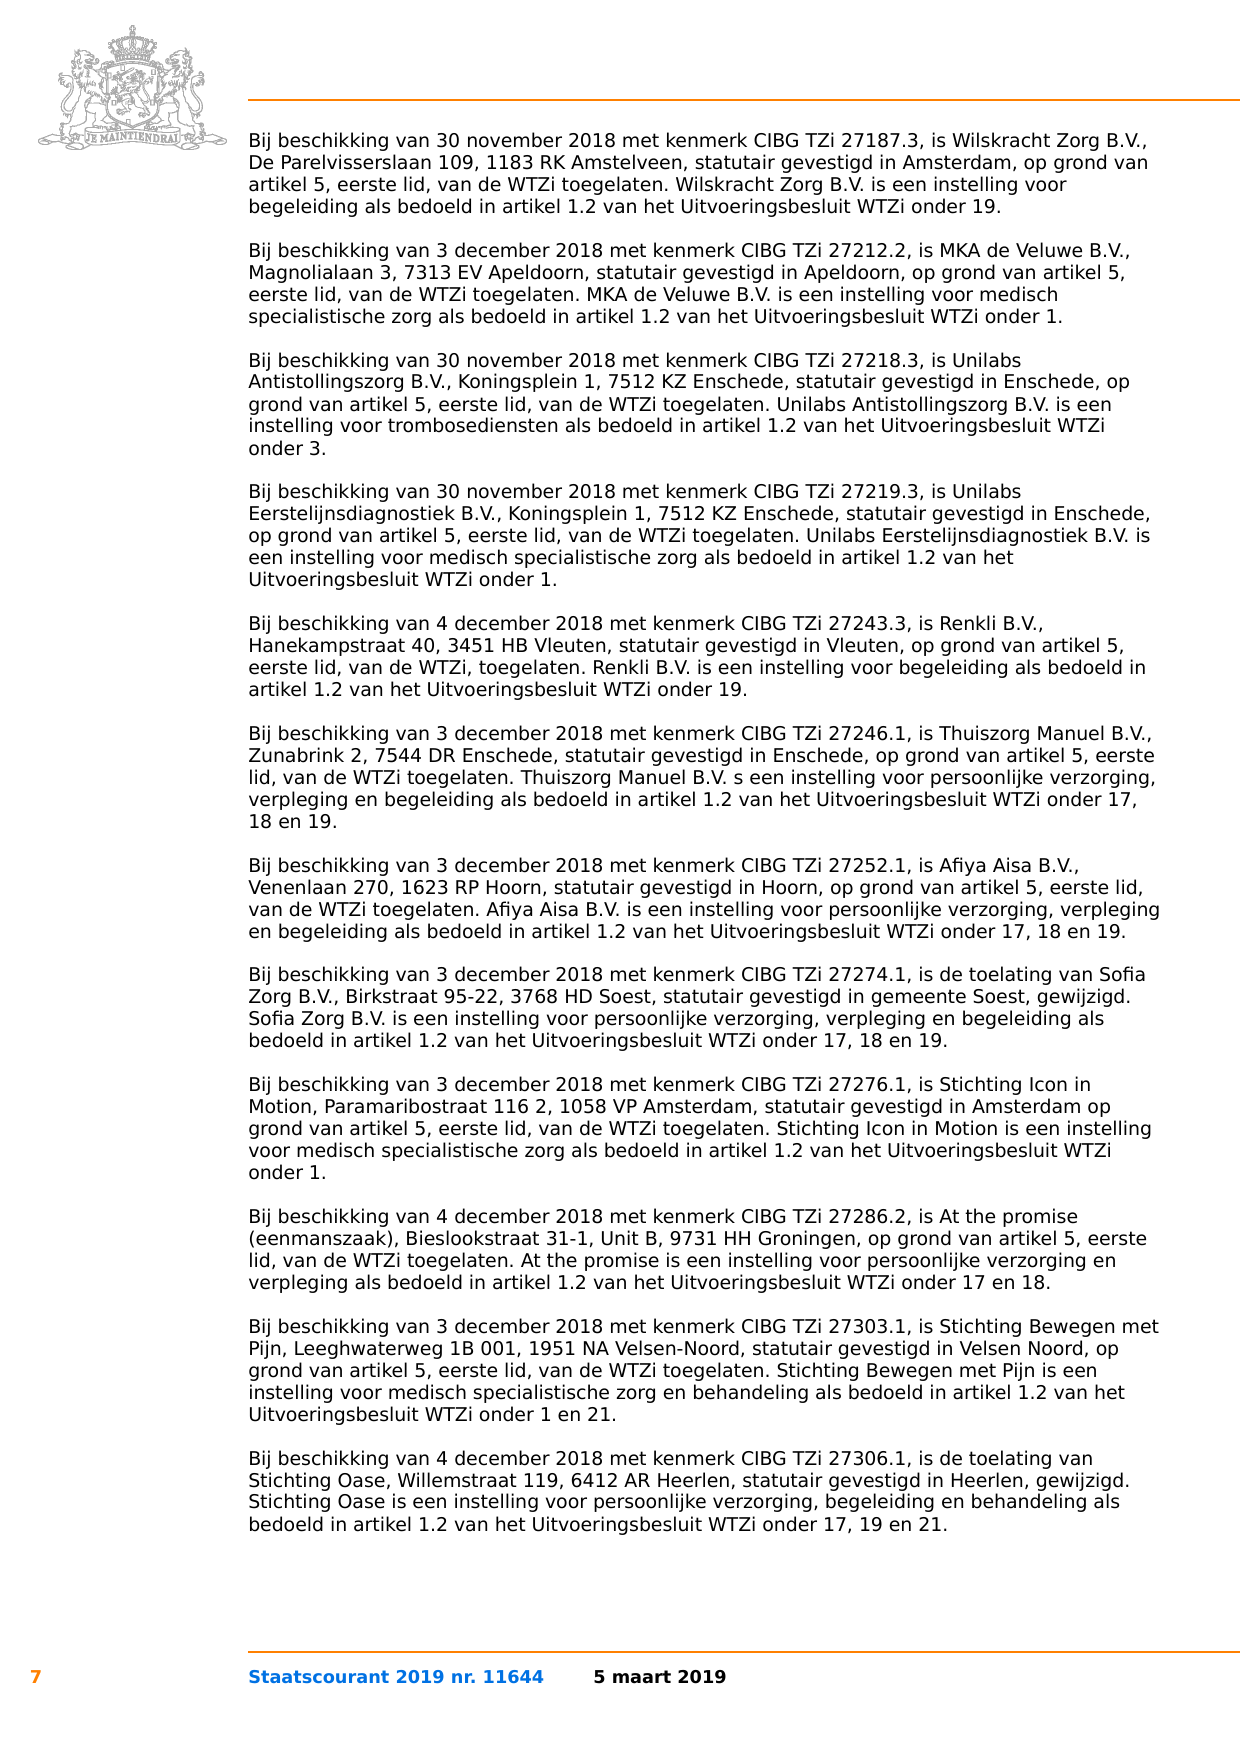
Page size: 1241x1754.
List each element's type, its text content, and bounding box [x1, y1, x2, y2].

text Bij beschikking van 4 december 2018 met kenmerk CIBG TZi 27243.3, is Renkli B.V., Hanekampstraat 40, 3451 HB Vleuten, statutair gevestigd in Vleuten, op grond van artikel 5, eerste lid, van de WTZi, toegelaten. Renkli B.V. is een instelling voor begeleiding als bedoeld in artikel 1.2 van het Uitvoeringsbesluit WTZi onder 19. [248, 613, 1163, 701]
text Bij beschikking van 30 november 2018 met kenmerk CIBG TZi 27187.3, is Wilskracht Zorg B.V., De Parelvisserslaan 109, 1183 RK Amstelveen, statutair gevestigd in Amsterdam, op grond van artikel 5, eerste lid, van de WTZi toegelaten. Wilskracht Zorg B.V. is een instelling voor begeleiding als bedoeld in artikel 1.2 van het Uitvoeringsbesluit WTZi onder 19. [248, 130, 1163, 218]
text Bij beschikking van 4 december 2018 met kenmerk CIBG TZi 27306.1, is de toelating van Stichting Oase, Willemstraat 119, 6412 AR Heerlen, statutair gevestigd in Heerlen, gewijzigd. Stichting Oase is een instelling voor persoonlijke verzorging, begeleiding en behandeling als bedoeld in artikel 1.2 van het Uitvoeringsbesluit WTZi onder 17, 19 en 21. [248, 1447, 1163, 1535]
text Bij beschikking van 30 november 2018 met kenmerk CIBG TZi 27218.3, is Unilabs Antistollingszorg B.V., Koningsplein 1, 7512 KZ Enschede, statutair gevestigd in Enschede, op grond van artikel 5, eerste lid, van de WTZi toegelaten. Unilabs Antistollingszorg B.V. is een instelling voor trombosediensten als bedoeld in artikel 1.2 van het Uitvoeringsbesluit WTZi onder 3. [248, 349, 1163, 459]
text Bij beschikking van 3 december 2018 met kenmerk CIBG TZi 27212.2, is MKA de Veluwe B.V., Magnolialaan 3, 7313 EV Apeldoorn, statutair gevestigd in Apeldoorn, op grond van artikel 5, eerste lid, van de WTZi toegelaten. MKA de Veluwe B.V. is een instelling voor medisch specialistische zorg als bedoeld in artikel 1.2 van het Uitvoeringsbesluit WTZi onder 1. [248, 240, 1163, 328]
text Bij beschikking van 3 december 2018 met kenmerk CIBG TZi 27303.1, is Stichting Bewegen met Pijn, Leeghwaterweg 1B 001, 1951 NA Velsen-Noord, statutair gevestigd in Velsen Noord, op grond van artikel 5, eerste lid, van de WTZi toegelaten. Stichting Bewegen met Pijn is een instelling voor medisch specialistische zorg en behandeling als bedoeld in artikel 1.2 van het Uitvoeringsbesluit WTZi onder 1 en 21. [248, 1316, 1163, 1426]
text Bij beschikking van 30 november 2018 met kenmerk CIBG TZi 27219.3, is Unilabs Eerstelijnsdiagnostiek B.V., Koningsplein 1, 7512 KZ Enschede, statutair gevestigd in Enschede, op grond van artikel 5, eerste lid, van de WTZi toegelaten. Unilabs Eerstelijnsdiagnostiek B.V. is een instelling voor medisch specialistische zorg als bedoeld in artikel 1.2 van het Uitvoeringsbesluit WTZi onder 1. [248, 481, 1163, 591]
text Bij beschikking van 3 december 2018 met kenmerk CIBG TZi 27274.1, is de toelating van Sofia Zorg B.V., Birkstraat 95-22, 3768 HD Soest, statutair gevestigd in gemeente Soest, gewijzigd. Sofia Zorg B.V. is een instelling voor persoonlijke verzorging, verpleging en begeleiding als bedoeld in artikel 1.2 van het Uitvoeringsbesluit WTZi onder 17, 18 en 19. [248, 964, 1163, 1052]
text Bij beschikking van 3 december 2018 met kenmerk CIBG TZi 27276.1, is Stichting Icon in Motion, Paramaribostraat 116 2, 1058 VP Amsterdam, statutair gevestigd in Amsterdam op grond van artikel 5, eerste lid, van de WTZi toegelaten. Stichting Icon in Motion is een instelling voor medisch specialistische zorg als bedoeld in artikel 1.2 van het Uitvoeringsbesluit WTZi onder 1. [248, 1074, 1163, 1184]
text Bij beschikking van 4 december 2018 met kenmerk CIBG TZi 27286.2, is At the promise (eenmanszaak), Bieslookstraat 31-1, Unit B, 9731 HH Groningen, op grond van artikel 5, eerste lid, van de WTZi toegelaten. At the promise is een instelling voor persoonlijke verzorging en verpleging als bedoeld in artikel 1.2 van het Uitvoeringsbesluit WTZi onder 17 en 18. [248, 1206, 1163, 1294]
text Bij beschikking van 3 december 2018 met kenmerk CIBG TZi 27252.1, is Afiya Aisa B.V., Venenlaan 270, 1623 RP Hoorn, statutair gevestigd in Hoorn, op grond van artikel 5, eerste lid, van de WTZi toegelaten. Afiya Aisa B.V. is een instelling voor persoonlijke verzorging, verpleging en begeleiding als bedoeld in artikel 1.2 van het Uitvoeringsbesluit WTZi onder 17, 18 en 19. [248, 854, 1163, 942]
picture [38, 25, 227, 150]
text Bij beschikking van 3 december 2018 met kenmerk CIBG TZi 27246.1, is Thuiszorg Manuel B.V., Zunabrink 2, 7544 DR Enschede, statutair gevestigd in Enschede, op grond van artikel 5, eerste lid, van de WTZi toegelaten. Thuiszorg Manuel B.V. s een instelling voor persoonlijke verzorging, verpleging en begeleiding als bedoeld in artikel 1.2 van het Uitvoeringsbesluit WTZi onder 17, 18 en 19. [248, 723, 1163, 833]
